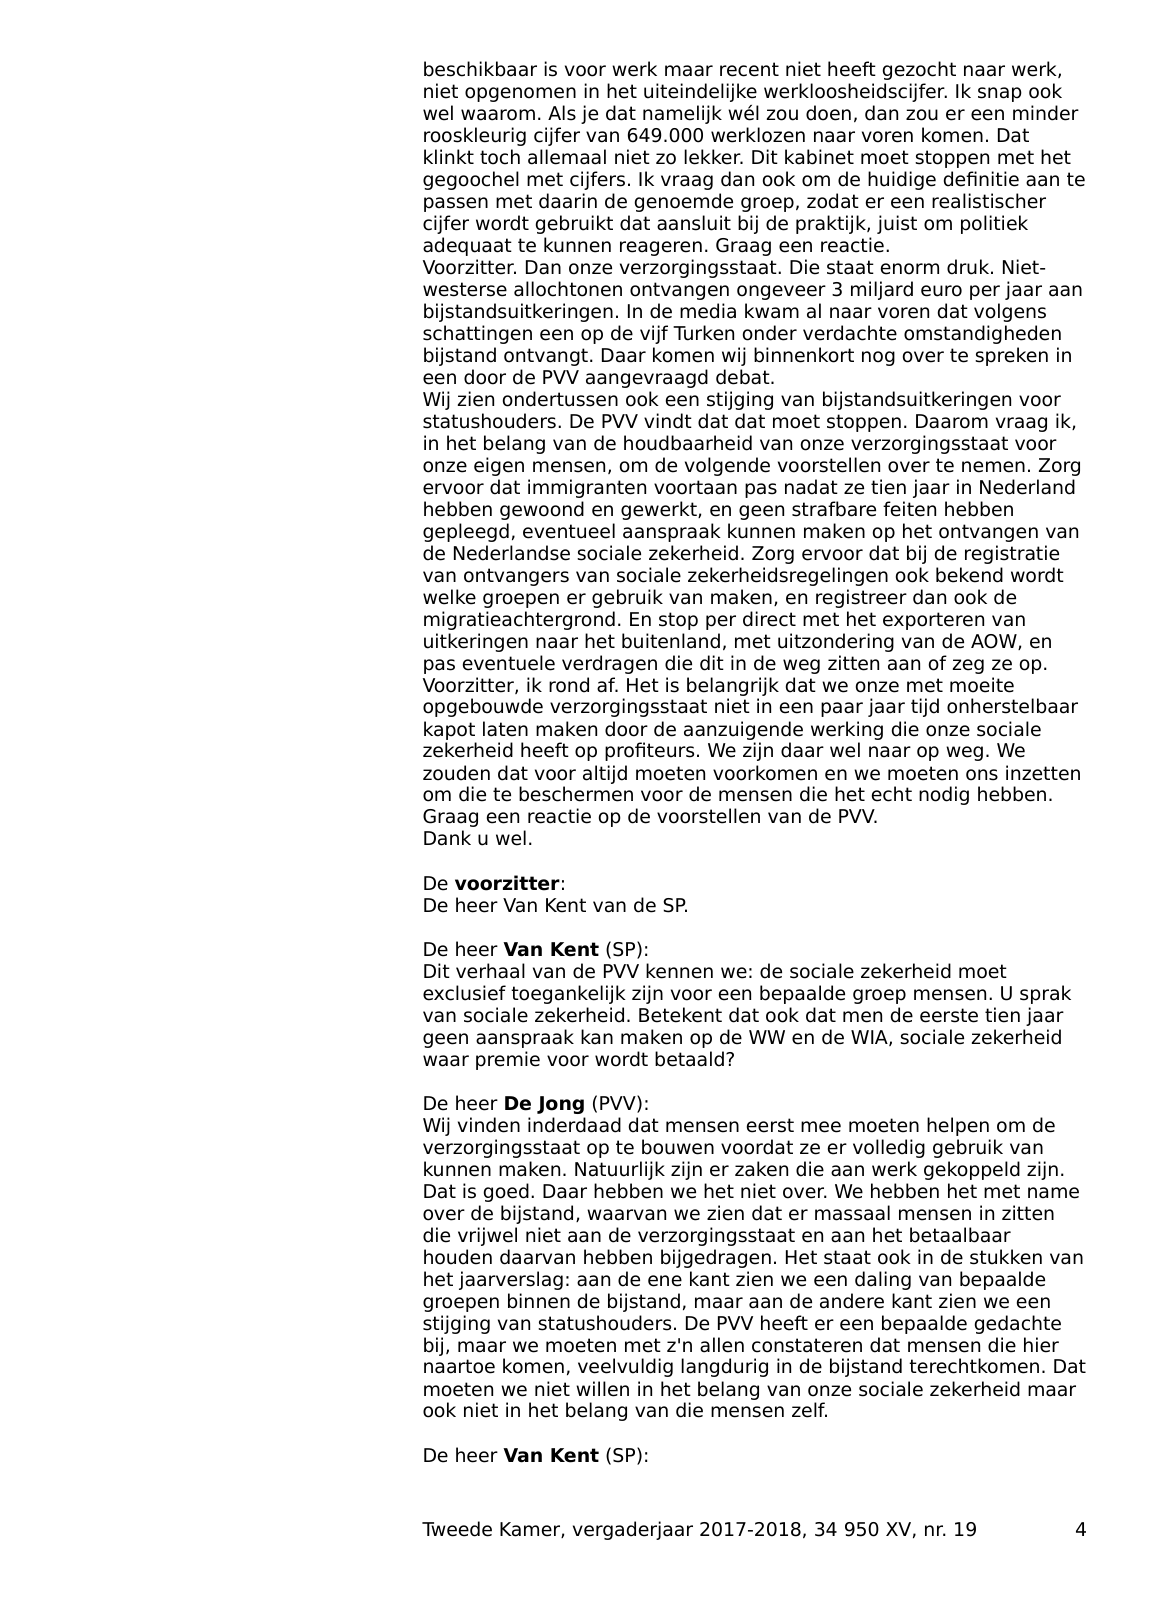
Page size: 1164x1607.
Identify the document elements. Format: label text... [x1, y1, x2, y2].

text De heer Van Kent (SP): [422, 1444, 1087, 1467]
text De voorzitter: [422, 872, 1087, 894]
text De heer De Jong (PVV): [422, 1093, 1087, 1115]
text Voorzitter. Dan onze verzorgingsstaat. Die staat enorm druk. Niet-westerse allochtonen ontvangen ongeveer 3 miljard euro per jaar aan bijstandsuitkeringen. In de media kwam al naar voren dat volgens schattingen een op de vijf Turken onder verdachte omstandigheden bijstand ontvangt. Daar komen wij binnenkort nog over te spreken in een door de PVV aangevraagd debat. [422, 257, 1087, 389]
text Voorzitter, ik rond af. Het is belangrijk dat we onze met moeite opgebouwde verzorgingsstaat niet in een paar jaar tijd onherstelbaar kapot laten maken door de aanzuigende werking die onze sociale zekerheid heeft op profiteurs. We zijn daar wel naar op weg. We zouden dat voor altijd moeten voorkomen en we moeten ons inzetten om die te beschermen voor de mensen die het echt nodig hebben. Graag een reactie op de voorstellen van de PVV. [422, 674, 1087, 828]
text beschikbaar is voor werk maar recent niet heeft gezocht naar werk, niet opgenomen in het uiteindelijke werkloosheidscijfer. Ik snap ook wel waarom. Als je dat namelijk wél zou doen, dan zou er een minder rooskleurig cijfer van 649.000 werklozen naar voren komen. Dat klinkt toch allemaal niet zo lekker. Dit kabinet moet stoppen met het gegoochel met cijfers. Ik vraag dan ook om de huidige definitie aan te passen met daarin de genoemde groep, zodat er een realistischer cijfer wordt gebruikt dat aansluit bij de praktijk, juist om politiek adequaat te kunnen reageren. Graag een reactie. [422, 59, 1087, 257]
text De heer Van Kent van de SP. [422, 894, 1087, 916]
text Wij zien ondertussen ook een stijging van bijstandsuitkeringen voor statushouders. De PVV vindt dat dat moet stoppen. Daarom vraag ik, in het belang van de houdbaarheid van onze verzorgingsstaat voor onze eigen mensen, om de volgende voorstellen over te nemen. Zorg ervoor dat immigranten voortaan pas nadat ze tien jaar in Nederland hebben gewoond en gewerkt, en geen strafbare feiten hebben gepleegd, eventueel aanspraak kunnen maken op het ontvangen van de Nederlandse sociale zekerheid. Zorg ervoor dat bij de registratie van ontvangers van sociale zekerheidsregelingen ook bekend wordt welke groepen er gebruik van maken, en registreer dan ook de migratieachtergrond. En stop per direct met het exporteren van uitkeringen naar het buitenland, met uitzondering van de AOW, en pas eventuele verdragen die dit in de weg zitten aan of zeg ze op. [422, 389, 1087, 674]
text Dank u wel. [422, 828, 1087, 850]
text De heer Van Kent (SP): [422, 939, 1087, 961]
text Dit verhaal van de PVV kennen we: de sociale zekerheid moet exclusief toegankelijk zijn voor een bepaalde groep mensen. U sprak van sociale zekerheid. Betekent dat ook dat men de eerste tien jaar geen aanspraak kan maken op de WW en de WIA, sociale zekerheid waar premie voor wordt betaald? [422, 961, 1087, 1071]
text Wij vinden inderdaad dat mensen eerst mee moeten helpen om de verzorgingsstaat op te bouwen voordat ze er volledig gebruik van kunnen maken. Natuurlijk zijn er zaken die aan werk gekoppeld zijn. Dat is goed. Daar hebben we het niet over. We hebben het met name over de bijstand, waarvan we zien dat er massaal mensen in zitten die vrijwel niet aan de verzorgingsstaat en aan het betaalbaar houden daarvan hebben bijgedragen. Het staat ook in de stukken van het jaarverslag: aan de ene kant zien we een daling van bepaalde groepen binnen de bijstand, maar aan de andere kant zien we een stijging van statushouders. De PVV heeft er een bepaalde gedachte bij, maar we moeten met z'n allen constateren dat mensen die hier naartoe komen, veelvuldig langdurig in de bijstand terechtkomen. Dat moeten we niet willen in het belang van onze sociale zekerheid maar ook niet in het belang van die mensen zelf. [422, 1115, 1087, 1422]
